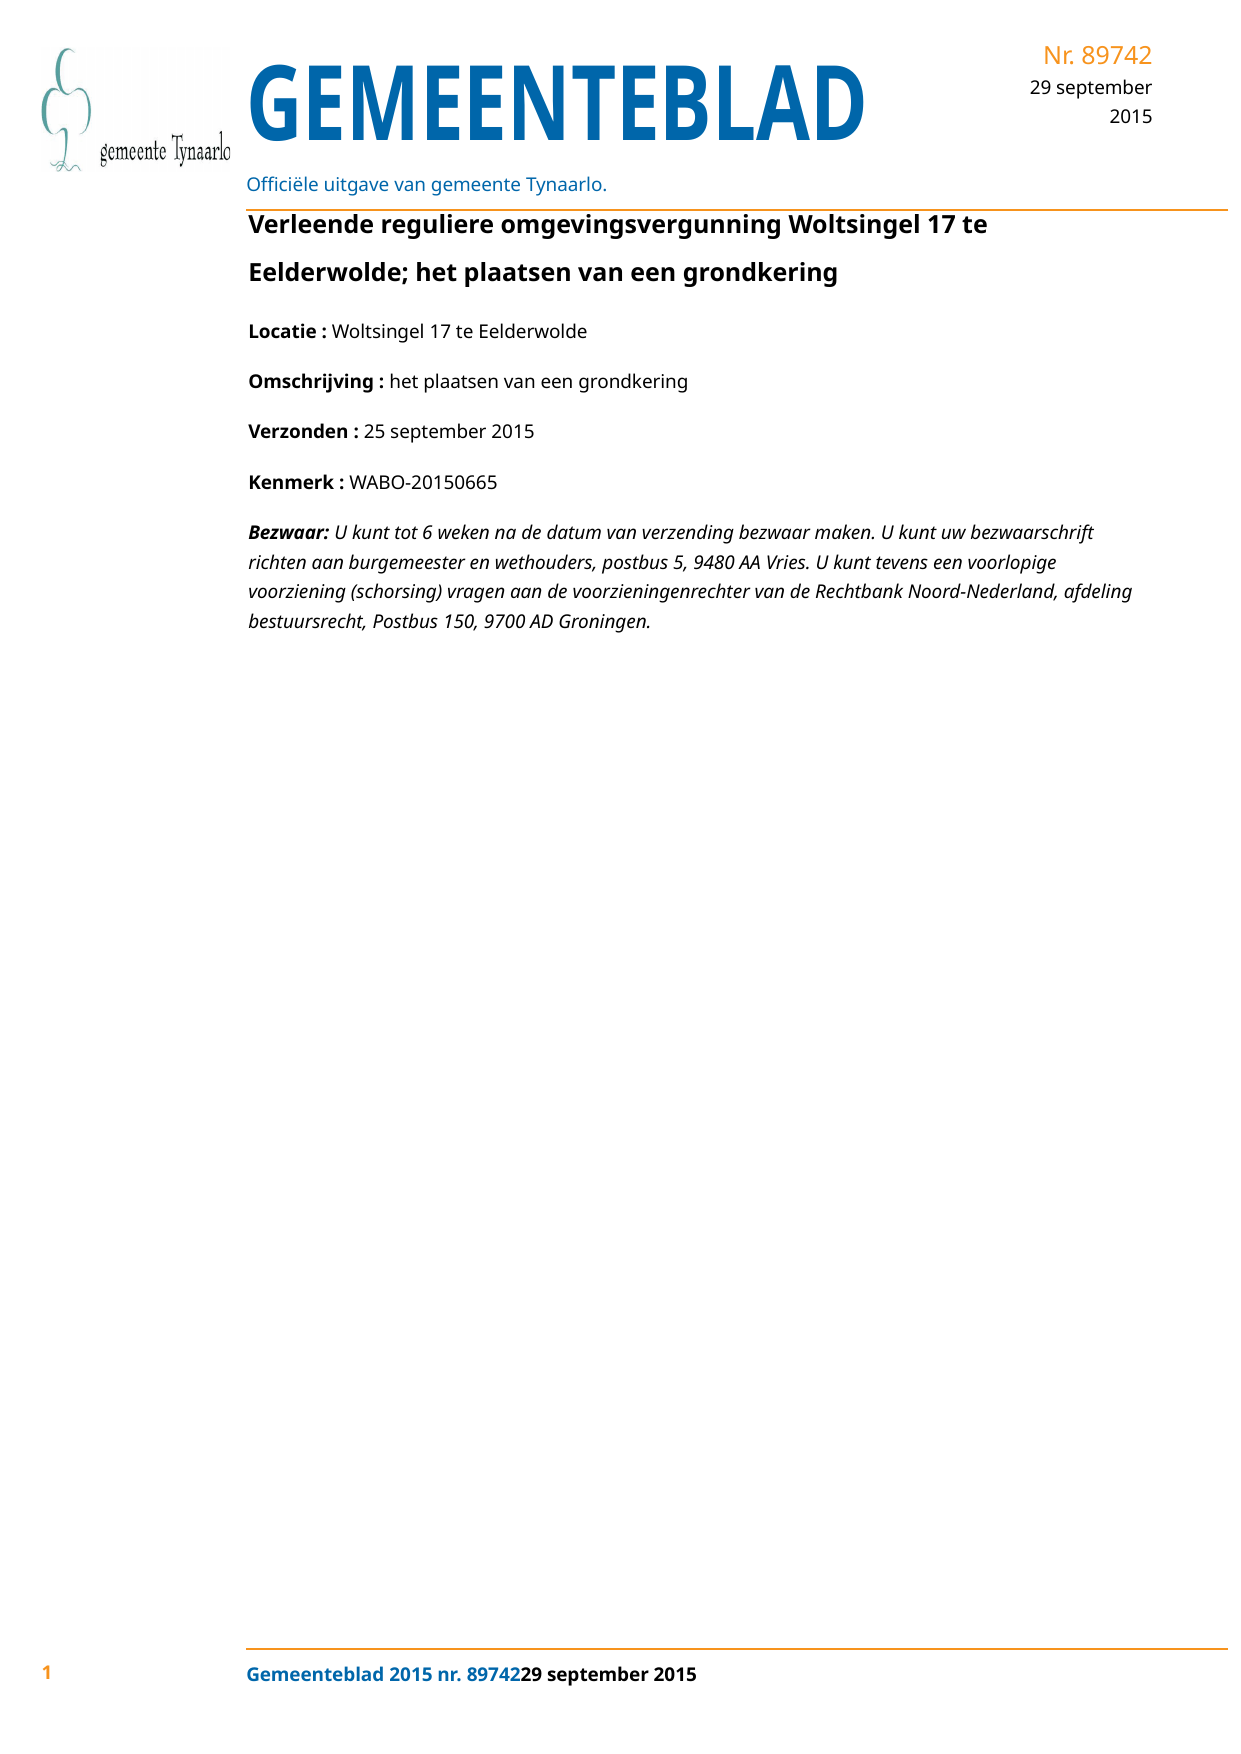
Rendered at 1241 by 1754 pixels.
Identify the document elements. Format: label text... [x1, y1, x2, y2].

text Locatie : Woltsingel 17 te Eelderwolde [248, 318, 1152, 344]
text Omschrijving : het plaatsen van een grondkering [248, 368, 1152, 394]
text Kenmerk : WABO-20150665 [248, 469, 1152, 495]
text Verleende reguliere omgevingsvergunning Woltsingel 17 te Eelderwolde; het plaatsen van een grondkering [248, 211, 1152, 288]
picture [41, 47, 231, 172]
text Bezwaar: U kunt tot 6 weken na de datum van verzending bezwaar maken. U kunt uw bezwaarschrift richten aan burgemeester en wethouders, postbus 5, 9480 AA Vries. U kunt tevens een voorlopige voorziening (schorsing) vragen aan de voorzieningenrechter van de Rechtbank Noord-Nederland, afdeling bestuursrecht, Postbus 150, 9700 AD Groningen. [248, 519, 1152, 634]
text Verzonden : 25 september 2015 [248, 419, 1152, 444]
